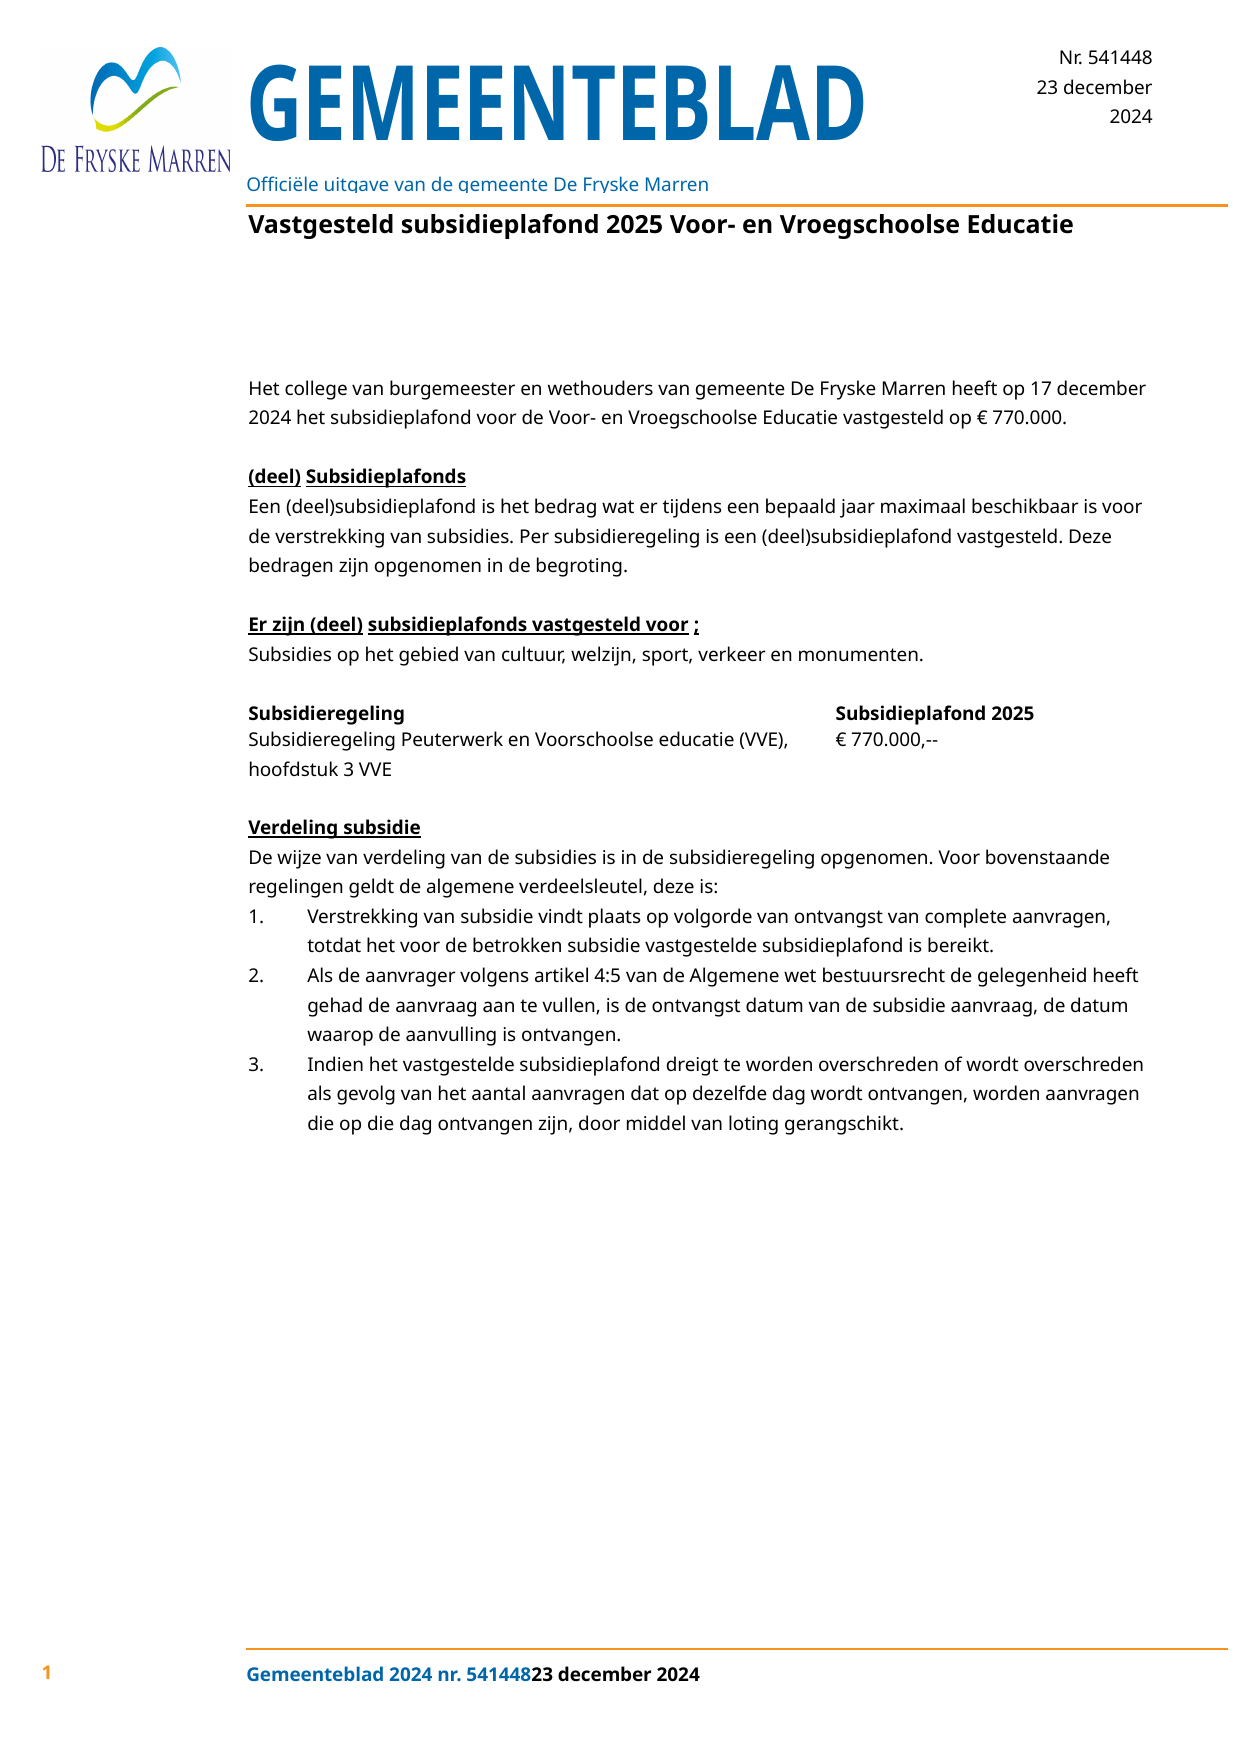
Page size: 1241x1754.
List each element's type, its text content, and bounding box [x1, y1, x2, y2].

text Er zijn (deel) subsidieplafonds vastgesteld voor ; [248, 612, 1152, 637]
text Verdeling subsidie [248, 814, 1152, 840]
list Verstrekking van subsidie vindt plaats op volgorde van ontvangst van complete aanvragen, totdat het voor de betrokken subsidie vastgestelde subsidieplafond is bereikt. [248, 903, 1152, 958]
table_header Subsidieregeling [248, 700, 835, 726]
table_cell € 770.000,-- [835, 726, 1152, 781]
table_cell Subsidieregeling Peuterwerk en Voorschoolse educatie (VVE), hoofdstuk 3 VVE [248, 726, 835, 781]
text Subsidies op het gebied van cultuur, welzijn, sport, verkeer en monumenten. [248, 641, 1152, 667]
text Het college van burgemeester en wethouders van gemeente De Fryske Marren heeft op 17 december 2024 het subsidieplafond voor de Voor- en Vroegschoolse Educatie vastgesteld op € 770.000. [248, 375, 1152, 430]
text (deel) Subsidieplafonds [248, 464, 1152, 489]
picture [41, 47, 231, 172]
table_header Subsidieplafond 2025 [835, 700, 1152, 726]
list Indien het vastgestelde subsidieplafond dreigt te worden overschreden of wordt overschreden als gevolg van het aantal aanvragen dat op dezelfde dag wordt ontvangen, worden aanvragen die op die dag ontvangen zijn, door middel van loting gerangschikt. [248, 1051, 1152, 1136]
text Vastgesteld subsidieplafond 2025 Voor- en Vroegschoolse Educatie [248, 207, 1152, 241]
text Een (deel)subsidieplafond is het bedrag wat er tijdens een bepaald jaar maximaal beschikbaar is voor de verstrekking van subsidies. Per subsidieregeling is een (deel)subsidieplafond vastgesteld. Deze bedragen zijn opgenomen in de begroting. [248, 493, 1152, 578]
list Als de aanvrager volgens artikel 4:5 van de Algemene wet bestuursrecht de gelegenheid heeft gehad de aanvraag aan te vullen, is de ontvangst datum van de subsidie aanvraag, de datum waarop de aanvulling is ontvangen. [248, 962, 1152, 1047]
text De wijze van verdeling van de subsidies is in de subsidieregeling opgenomen. Voor bovenstaande regelingen geldt de algemene verdeelsleutel, deze is: [248, 844, 1152, 899]
